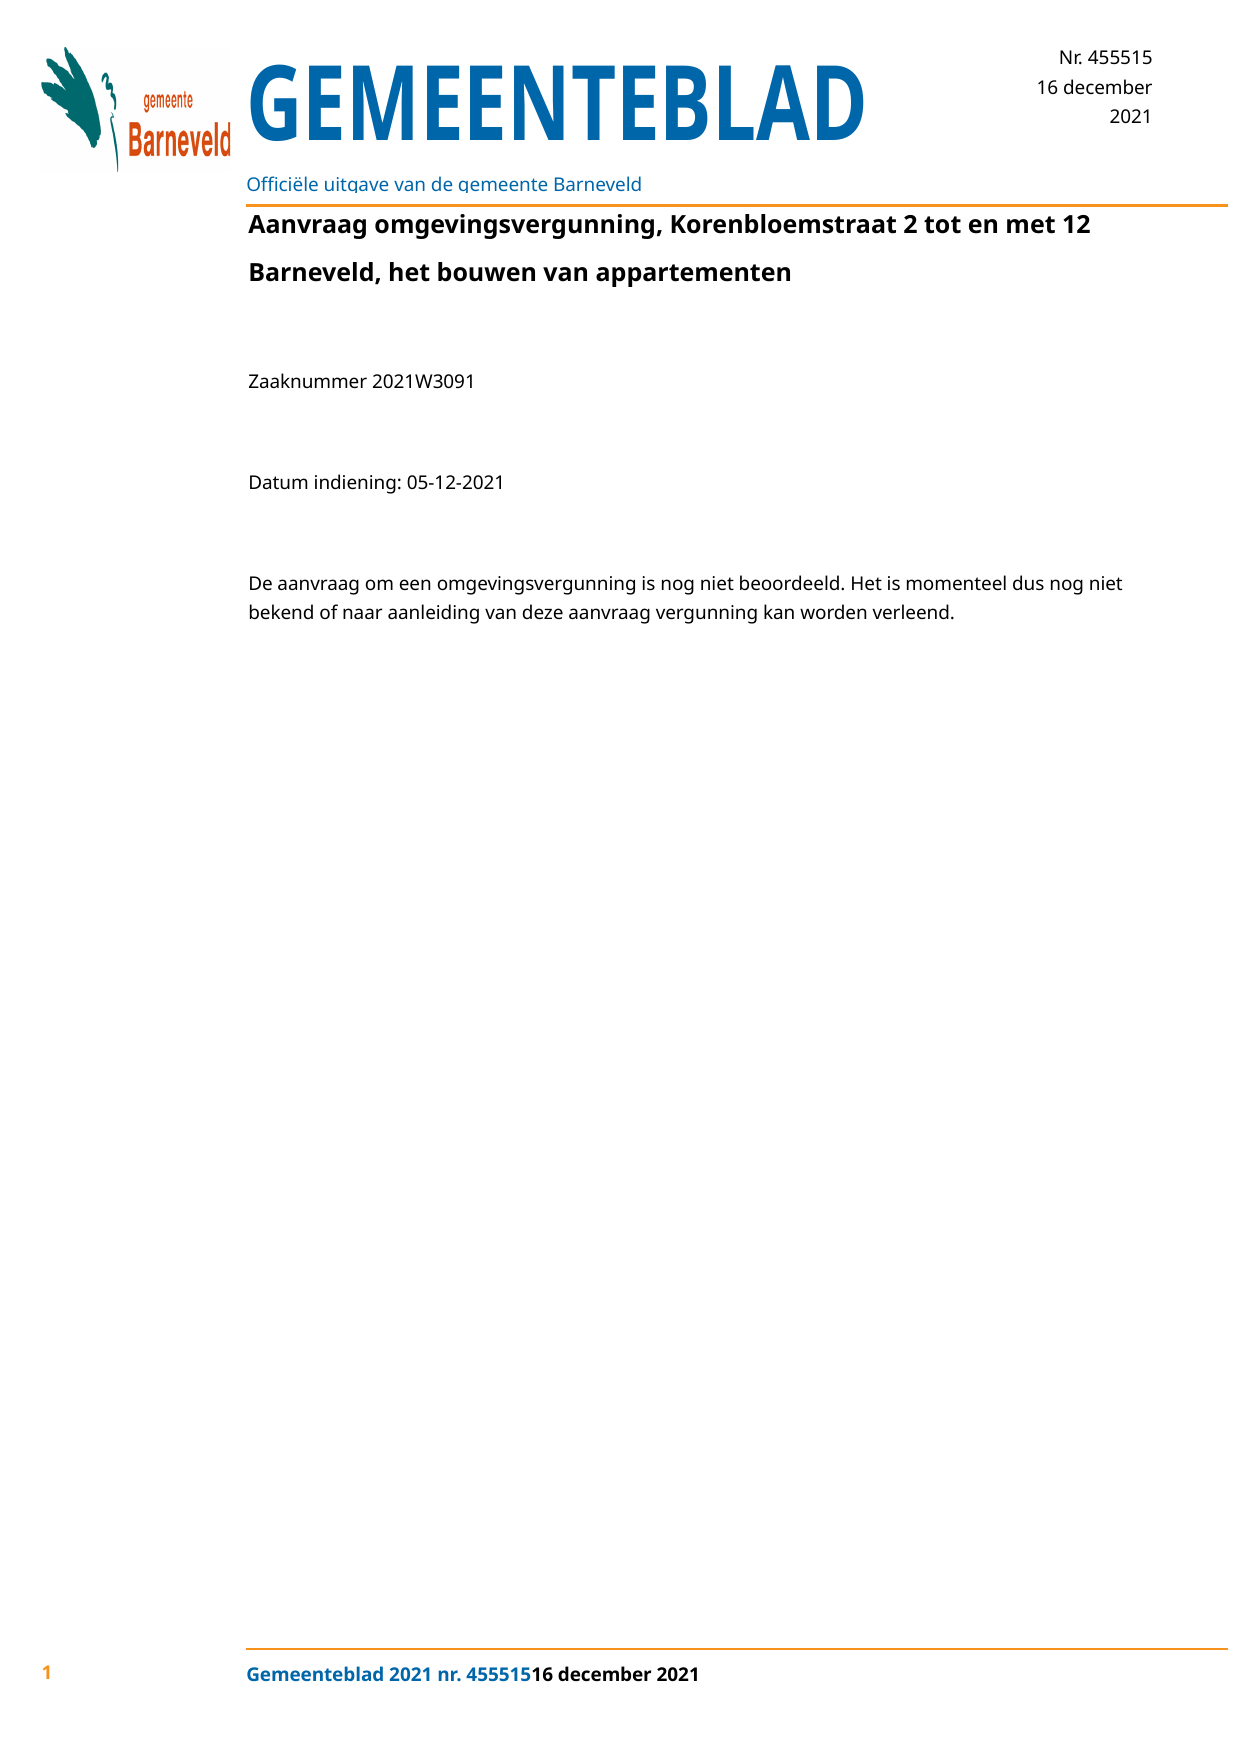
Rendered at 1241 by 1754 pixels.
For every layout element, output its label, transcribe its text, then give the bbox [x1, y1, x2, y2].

text Datum indiening: 05-12-2021 [248, 469, 1152, 495]
text Zaaknummer 2021W3091 [248, 368, 1152, 394]
picture [41, 47, 231, 172]
text Aanvraag omgevingsvergunning, Korenbloemstraat 2 tot en met 12 Barneveld, het bouwen van appartementen [248, 207, 1152, 288]
text De aanvraag om een omgevingsvergunning is nog niet beoordeeld. Het is momenteel dus nog niet bekend of naar aanleiding van deze aanvraag vergunning kan worden verleend. [248, 570, 1152, 625]
